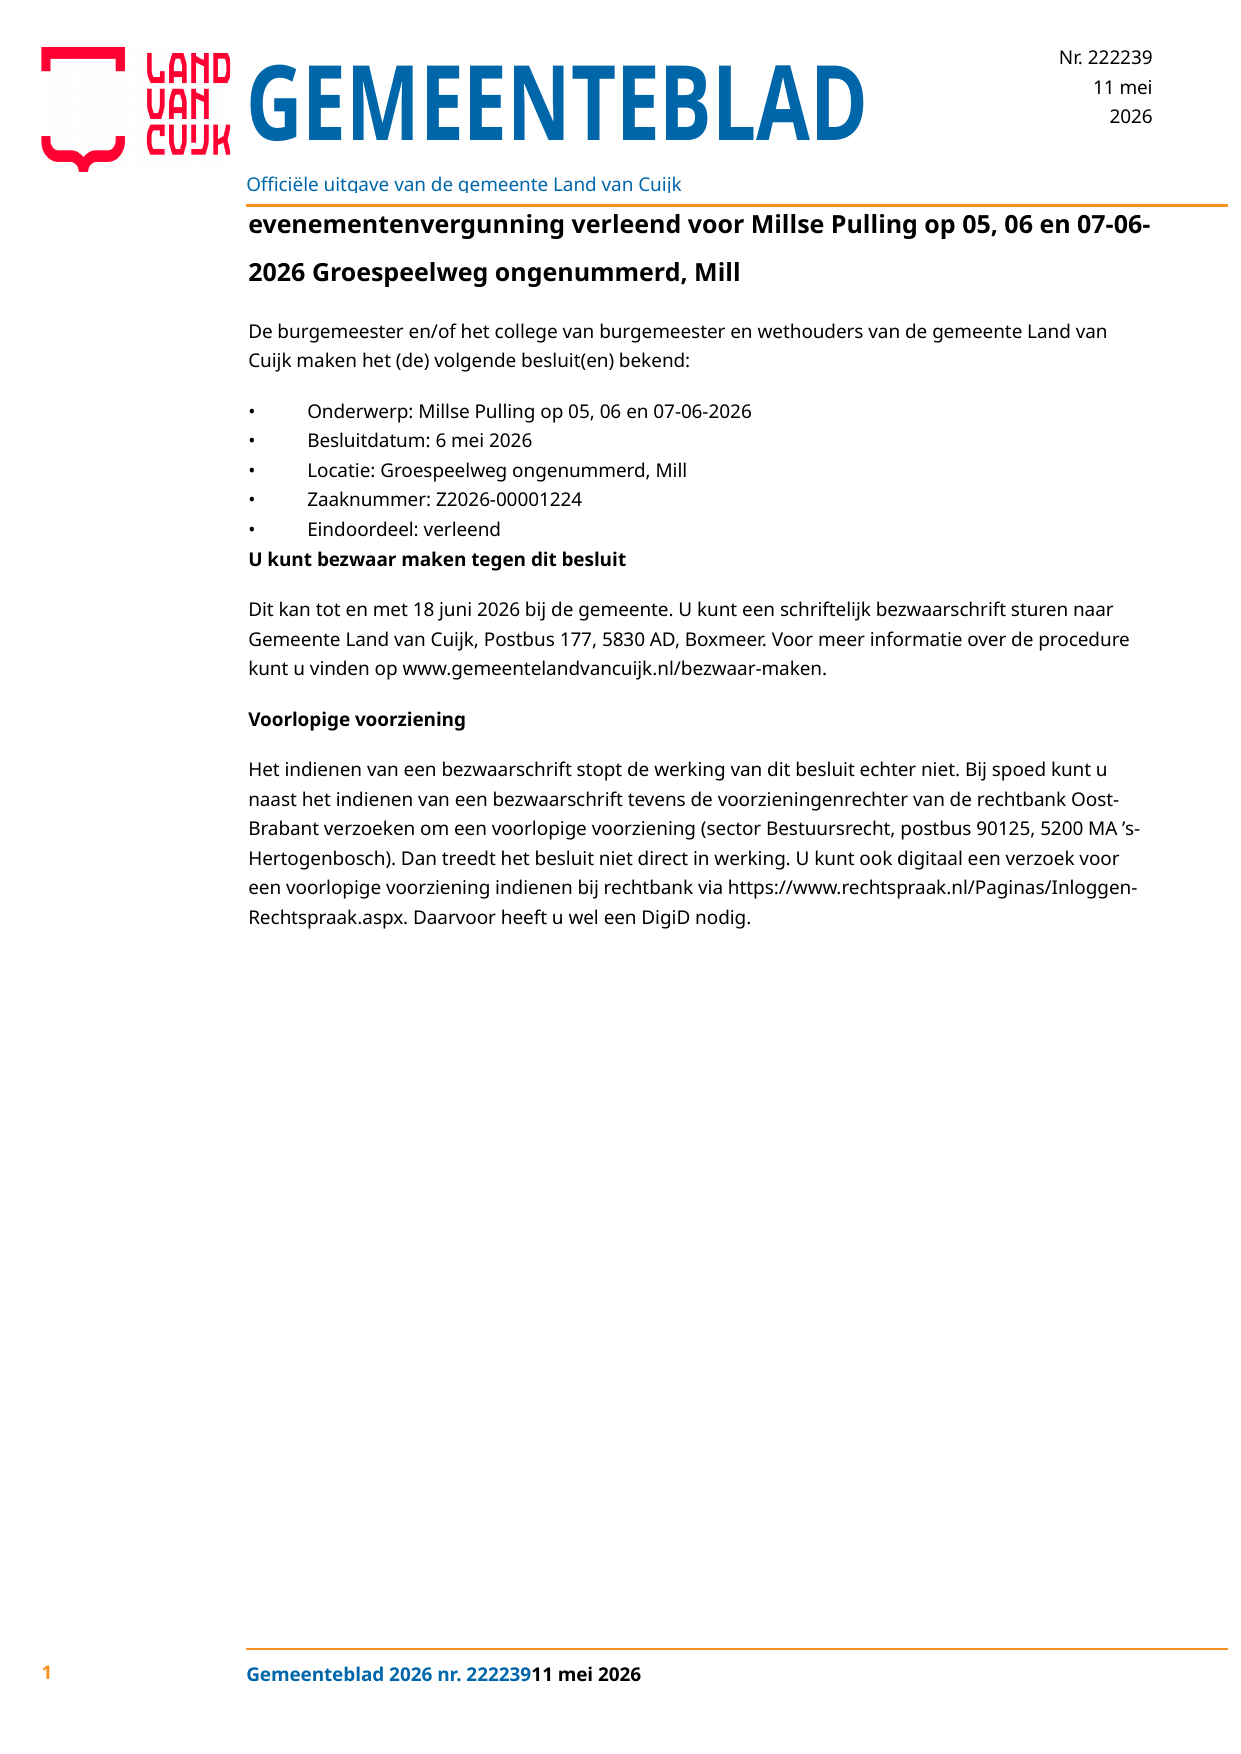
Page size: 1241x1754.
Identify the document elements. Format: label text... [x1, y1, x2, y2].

list Besluitdatum: 6 mei 2026 [248, 427, 1152, 453]
list Zaaknummer: Z2026-00001224 [248, 487, 1152, 512]
list Onderwerp: Millse Pulling op 05, 06 en 07-06-2026 [248, 398, 1152, 424]
text Het indienen van een bezwaarschrift stopt de werking van dit besluit echter niet. Bij spoed kunt u naast het indienen van een bezwaarschrift tevens de voorzieningenrechter van de rechtbank Oost-Brabant verzoeken om een voorlopige voorziening (sector Bestuursrecht, postbus 90125, 5200 MA ’s-Hertogenbosch). Dan treedt het besluit niet direct in werking. U kunt ook digitaal een verzoek voor een voorlopige voorziening indienen bij rechtbank via https://www.rechtspraak.nl/Paginas/Inloggen-Rechtspraak.aspx. Daarvoor heeft u wel een DigiD nodig. [248, 756, 1152, 930]
list Eindoordeel: verleend [248, 516, 1152, 542]
text De burgemeester en/of het college van burgemeester en wethouders van de gemeente Land van Cuijk maken het (de) volgende besluit(en) bekend: [248, 318, 1152, 373]
text Voorlopige voorziening [248, 706, 1152, 732]
text Dit kan tot en met 18 juni 2026 bij de gemeente. U kunt een schriftelijk bezwaarschrift sturen naar Gemeente Land van Cuijk, Postbus 177, 5830 AD, Boxmeer. Voor meer informatie over de procedure kunt u vinden op www.gemeentelandvancuijk.nl/bezwaar-maken. [248, 596, 1152, 681]
list Locatie: Groespeelweg ongenummerd, Mill [248, 457, 1152, 483]
text U kunt bezwaar maken tegen dit besluit [248, 546, 1152, 572]
text evenementenvergunning verleend voor Millse Pulling op 05, 06 en 07-06-2026 Groespeelweg ongenummerd, Mill [248, 207, 1152, 288]
picture [41, 47, 231, 172]
